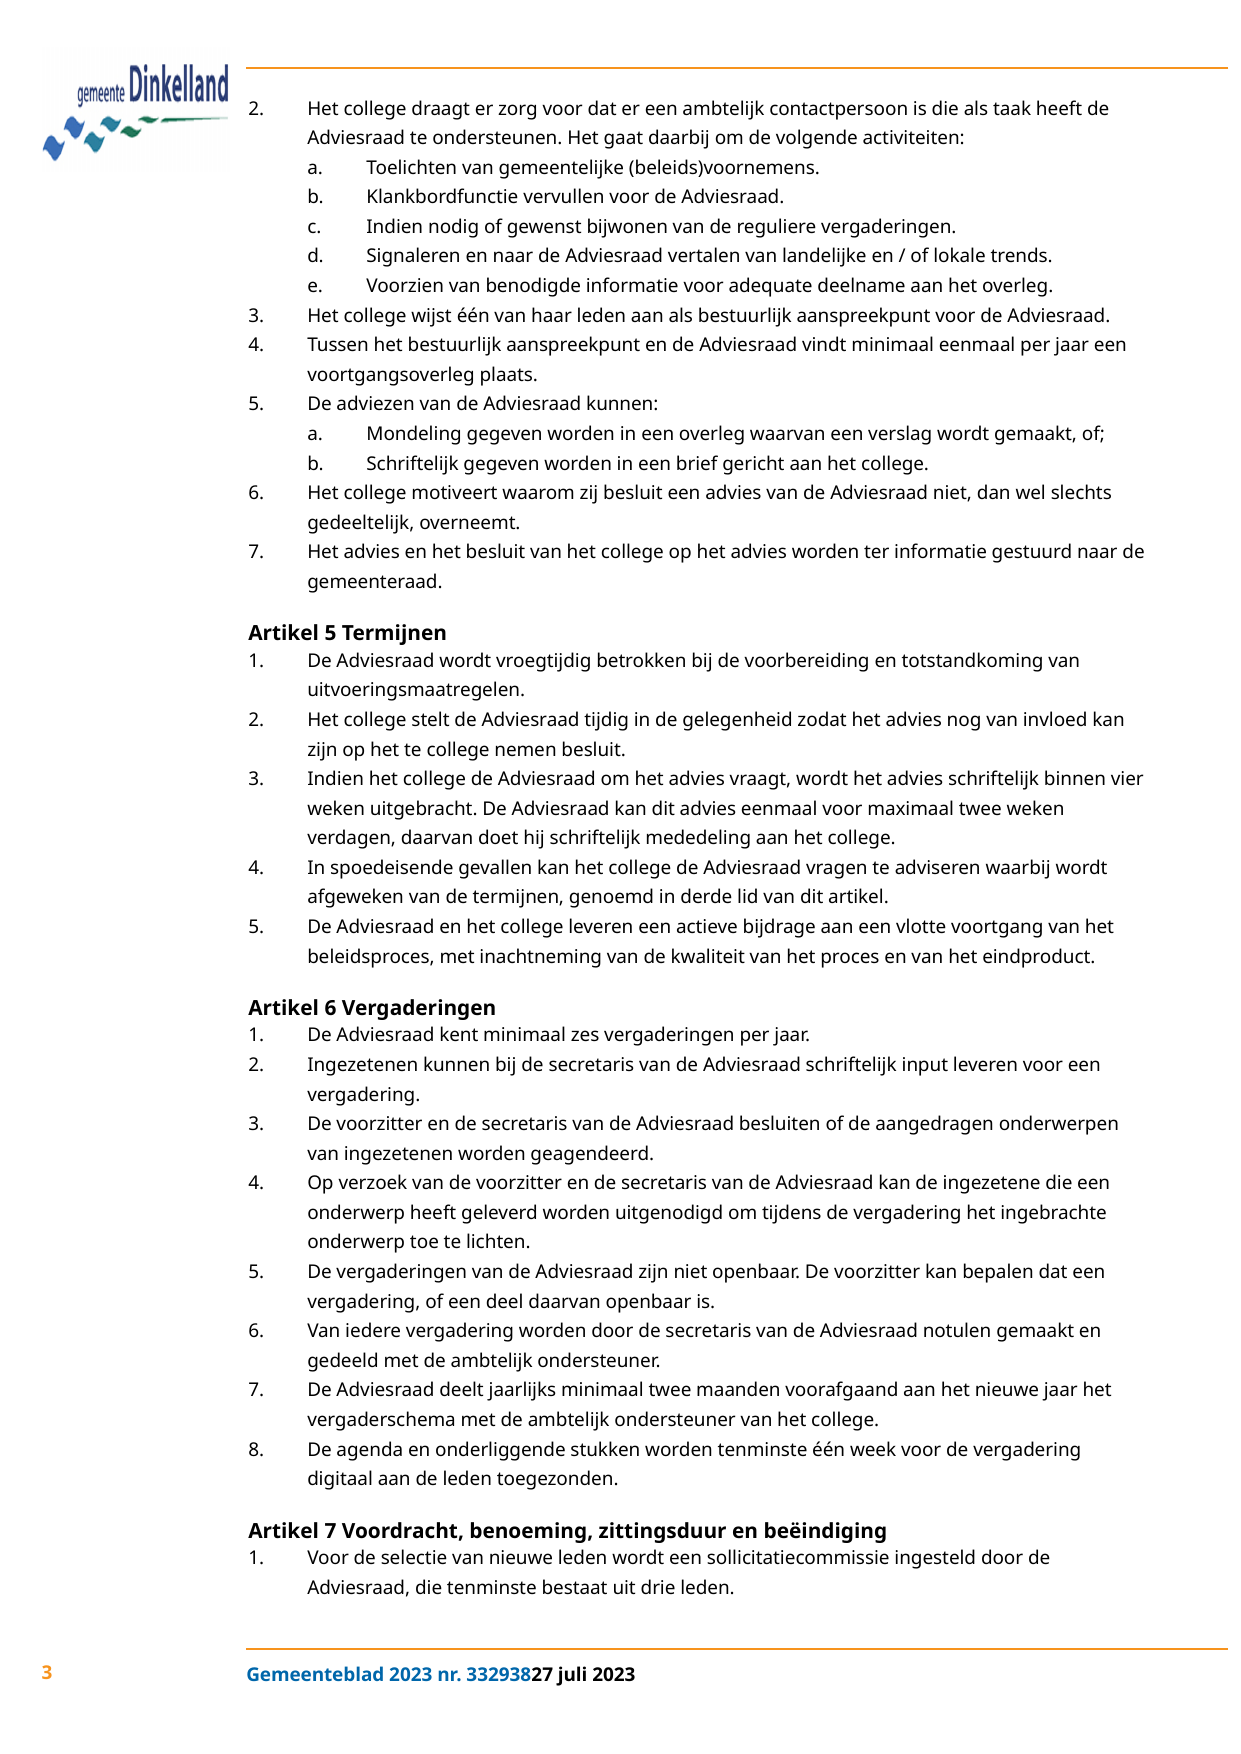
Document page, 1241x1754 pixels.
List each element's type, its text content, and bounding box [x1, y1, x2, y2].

list De Adviesraad kent minimaal zes vergaderingen per jaar. [248, 1022, 1152, 1047]
list Toelichten van gemeentelijke (beleids)voornemens. [307, 154, 1152, 180]
list Het college draagt er zorg voor dat er een ambtelijk contactpersoon is die als taak heeft de Adviesraad te ondersteunen. Het gaat daarbij om de volgende activiteiten: [248, 95, 1152, 150]
text Artikel 5 Termijnen [248, 618, 1152, 647]
list De Adviesraad wordt vroegtijdig betrokken bij de voorbereiding en totstandkoming van uitvoeringsmaatregelen. [248, 647, 1152, 702]
list De agenda en onderliggende stukken worden tenminste één week voor de vergadering digitaal aan de leden toegezonden. [248, 1436, 1152, 1491]
list Tussen het bestuurlijk aanspreekpunt en de Adviesraad vindt minimaal eenmaal per jaar een voortgangsoverleg plaats. [248, 331, 1152, 387]
list De Adviesraad deelt jaarlijks minimaal twee maanden voorafgaand aan het nieuwe jaar het vergaderschema met de ambtelijk ondersteuner van het college. [248, 1377, 1152, 1432]
list Schriftelijk gegeven worden in een brief gericht aan het college. [307, 450, 1152, 476]
list De vergaderingen van de Adviesraad zijn niet openbaar. De voorzitter kan bepalen dat een vergadering, of een deel daarvan openbaar is. [248, 1258, 1152, 1314]
list Mondeling gegeven worden in een overleg waarvan een verslag wordt gemaakt, of; [307, 420, 1152, 446]
text Artikel 7 Voordracht, benoeming, zittingsduur en beëindiging [248, 1516, 1152, 1544]
list Voorzien van benodigde informatie voor adequate deelname aan het overleg. [307, 272, 1152, 298]
list De Adviesraad en het college leveren een actieve bijdrage aan een vlotte voortgang van het beleidsproces, met inachtneming van de kwaliteit van het proces en van het eindproduct. [248, 913, 1152, 968]
list Signaleren en naar de Adviesraad vertalen van landelijke en / of lokale trends. [307, 243, 1152, 268]
list De adviezen van de Adviesraad kunnen: [248, 391, 1152, 416]
text Artikel 6 Vergaderingen [248, 993, 1152, 1022]
list Voor de selectie van nieuwe leden wordt een sollicitatiecommissie ingesteld door de Adviesraad, die tenminste bestaat uit drie leden. [248, 1544, 1152, 1599]
list Klankbordfunctie vervullen voor de Adviesraad. [307, 183, 1152, 209]
list Indien het college de Adviesraad om het advies vraagt, wordt het advies schriftelijk binnen vier weken uitgebracht. De Adviesraad kan dit advies eenmaal voor maximaal twee weken verdagen, daarvan doet hij schriftelijk mededeling aan het college. [248, 765, 1152, 850]
list De voorzitter en de secretaris van de Adviesraad besluiten of de aangedragen onderwerpen van ingezetenen worden geagendeerd. [248, 1110, 1152, 1166]
list Het advies en het besluit van het college op het advies worden ter informatie gestuurd naar de gemeenteraad. [248, 538, 1152, 594]
list Op verzoek van de voorzitter en de secretaris van de Adviesraad kan de ingezetene die een onderwerp heeft geleverd worden uitgenodigd om tijdens de vergadering het ingebrachte onderwerp toe te lichten. [248, 1169, 1152, 1254]
list Het college stelt de Adviesraad tijdig in de gelegenheid zodat het advies nog van invloed kan zijn op het te college nemen besluit. [248, 706, 1152, 761]
list In spoedeisende gevallen kan het college de Adviesraad vragen te adviseren waarbij wordt afgeweken van de termijnen, genoemd in derde lid van dit artikel. [248, 854, 1152, 909]
list Het college motiveert waarom zij besluit een advies van de Adviesraad niet, dan wel slechts gedeeltelijk, overneemt. [248, 479, 1152, 535]
list Ingezetenen kunnen bij de secretaris van de Adviesraad schriftelijk input leveren voor een vergadering. [248, 1051, 1152, 1107]
list Van iedere vergadering worden door de secretaris van de Adviesraad notulen gemaakt en gedeeld met de ambtelijk ondersteuner. [248, 1317, 1152, 1373]
list Het college wijst één van haar leden aan als bestuurlijk aanspreekpunt voor de Adviesraad. [248, 302, 1152, 328]
picture [41, 47, 231, 172]
list Indien nodig of gewenst bijwonen van de reguliere vergaderingen. [307, 213, 1152, 239]
